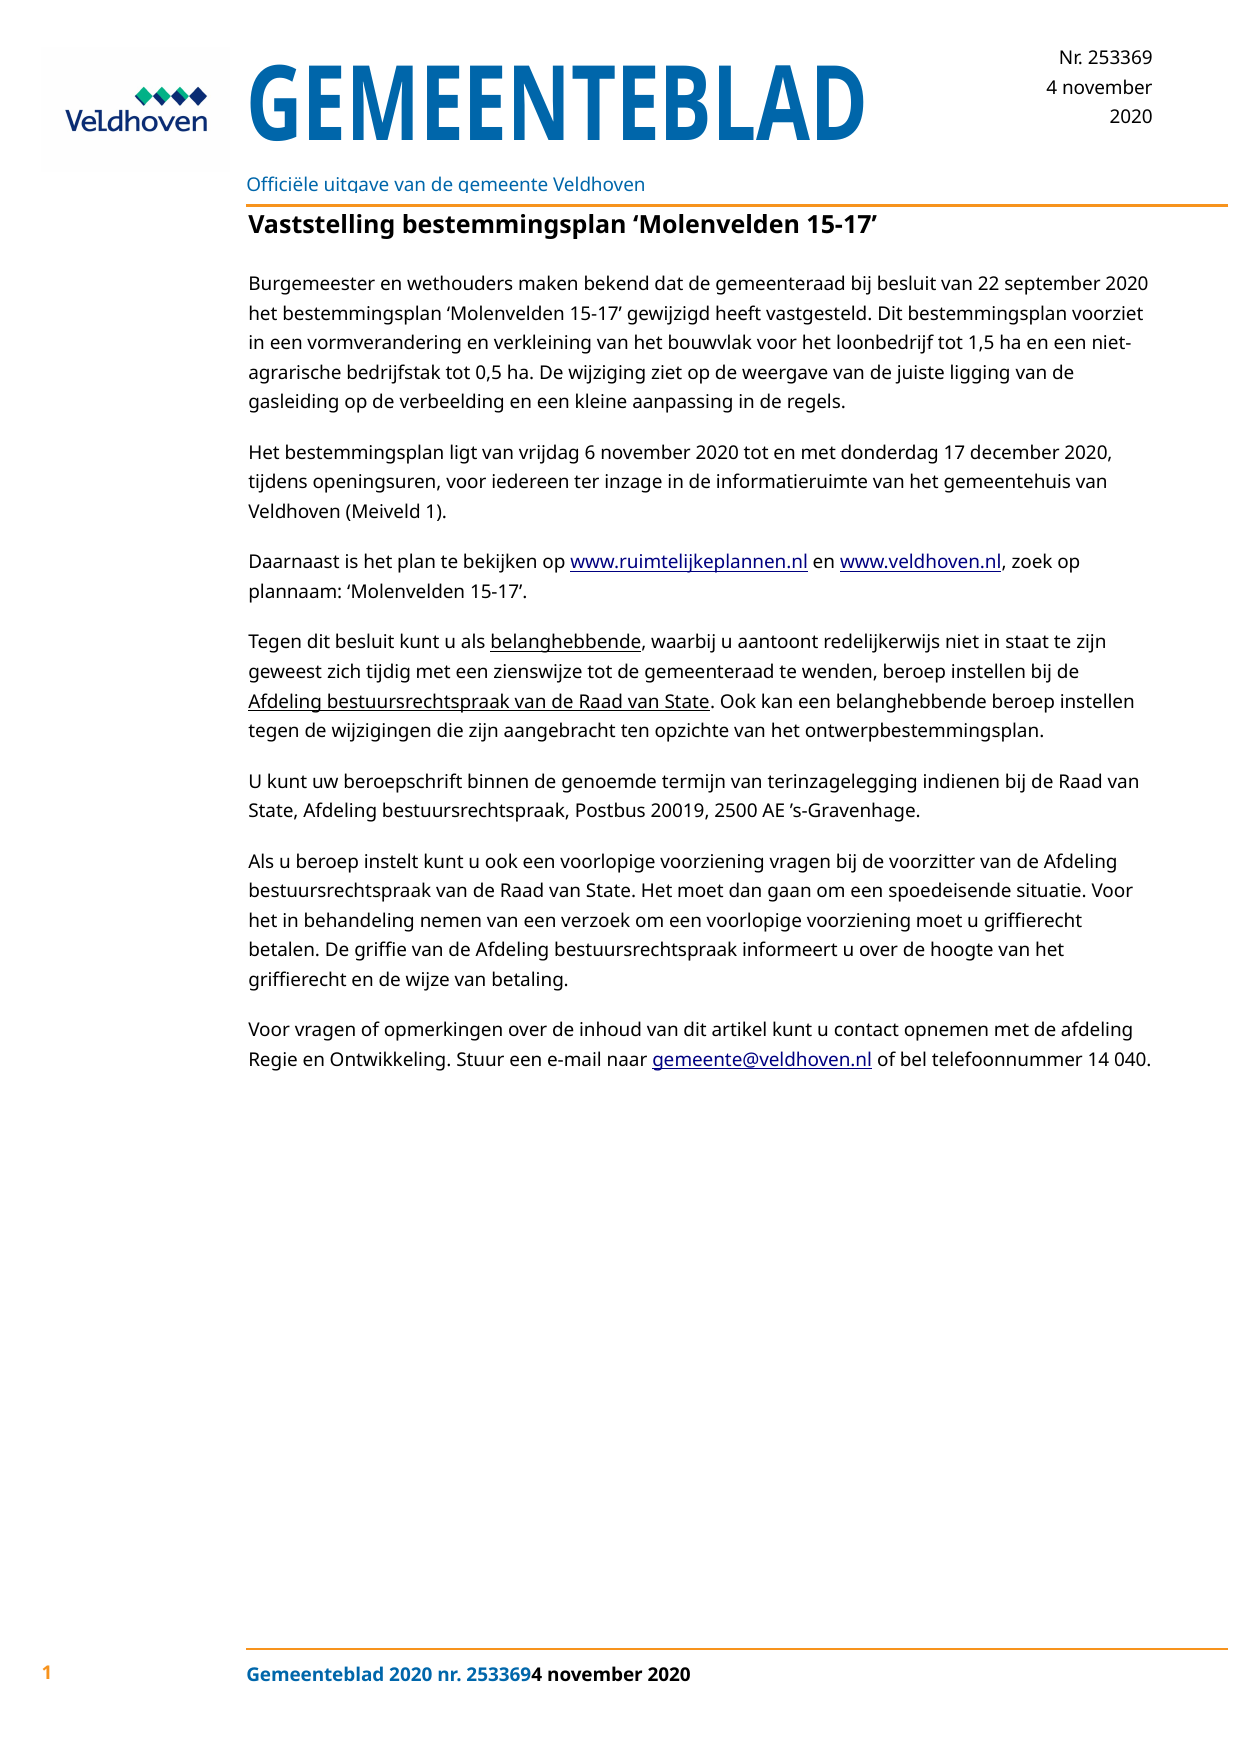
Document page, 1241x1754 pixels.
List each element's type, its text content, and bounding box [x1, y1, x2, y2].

text Burgemeester en wethouders maken bekend dat de gemeenteraad bij besluit van 22 september 2020 het bestemmingsplan ‘Molenvelden 15-17’ gewijzigd heeft vastgesteld. Dit bestemmingsplan voorziet in een vormverandering en verkleining van het bouwvlak voor het loonbedrijf tot 1,5 ha en een niet-agrarische bedrijfstak tot 0,5 ha. De wijziging ziet op de weergave van de juiste ligging van de gasleiding op de verbeelding en een kleine aanpassing in de regels. [248, 270, 1152, 414]
text U kunt uw beroepschrift binnen de genoemde termijn van terinzagelegging indienen bij de Raad van State, Afdeling bestuursrechtspraak, Postbus 20019, 2500 AE ’s-Gravenhage. [248, 768, 1152, 823]
picture [41, 47, 231, 172]
text Vaststelling bestemmingsplan ‘Molenvelden 15-17’ [248, 207, 1152, 241]
text Tegen dit besluit kunt u als belanghebbende, waarbij u aantoont redelijkerwijs niet in staat te zijn geweest zich tijdig met een zienswijze tot de gemeenteraad te wenden, beroep instellen bij de Afdeling bestuursrechtspraak van de Raad van State. Ook kan een belanghebbende beroep instellen tegen de wijzigingen die zijn aangebracht ten opzichte van het ontwerpbestemmingsplan. [248, 629, 1152, 743]
text Daarnaast is het plan te bekijken op www.ruimtelijkeplannen.nl en www.veldhoven.nl, zoek op plannaam: ‘Molenvelden 15-17’. [248, 549, 1152, 604]
text Voor vragen of opmerkingen over de inhoud van dit artikel kunt u contact opnemen met de afdeling Regie en Ontwikkeling. Stuur een e-mail naar gemeente@veldhoven.nl of bel telefoonnummer 14 040. [248, 1017, 1152, 1072]
text Als u beroep instelt kunt u ook een voorlopige voorziening vragen bij de voorzitter van de Afdeling bestuursrechtspraak van de Raad van State. Het moet dan gaan om een spoedeisende situatie. Voor het in behandeling nemen van een verzoek om een voorlopige voorziening moet u griffierecht betalen. De griffie van de Afdeling bestuursrechtspraak informeert u over de hoogte van het griffierecht en de wijze van betaling. [248, 848, 1152, 992]
text Het bestemmingsplan ligt van vrijdag 6 november 2020 tot en met donderdag 17 december 2020, tijdens openingsuren, voor iedereen ter inzage in de informatieruimte van het gemeentehuis van Veldhoven (Meiveld 1). [248, 439, 1152, 524]
